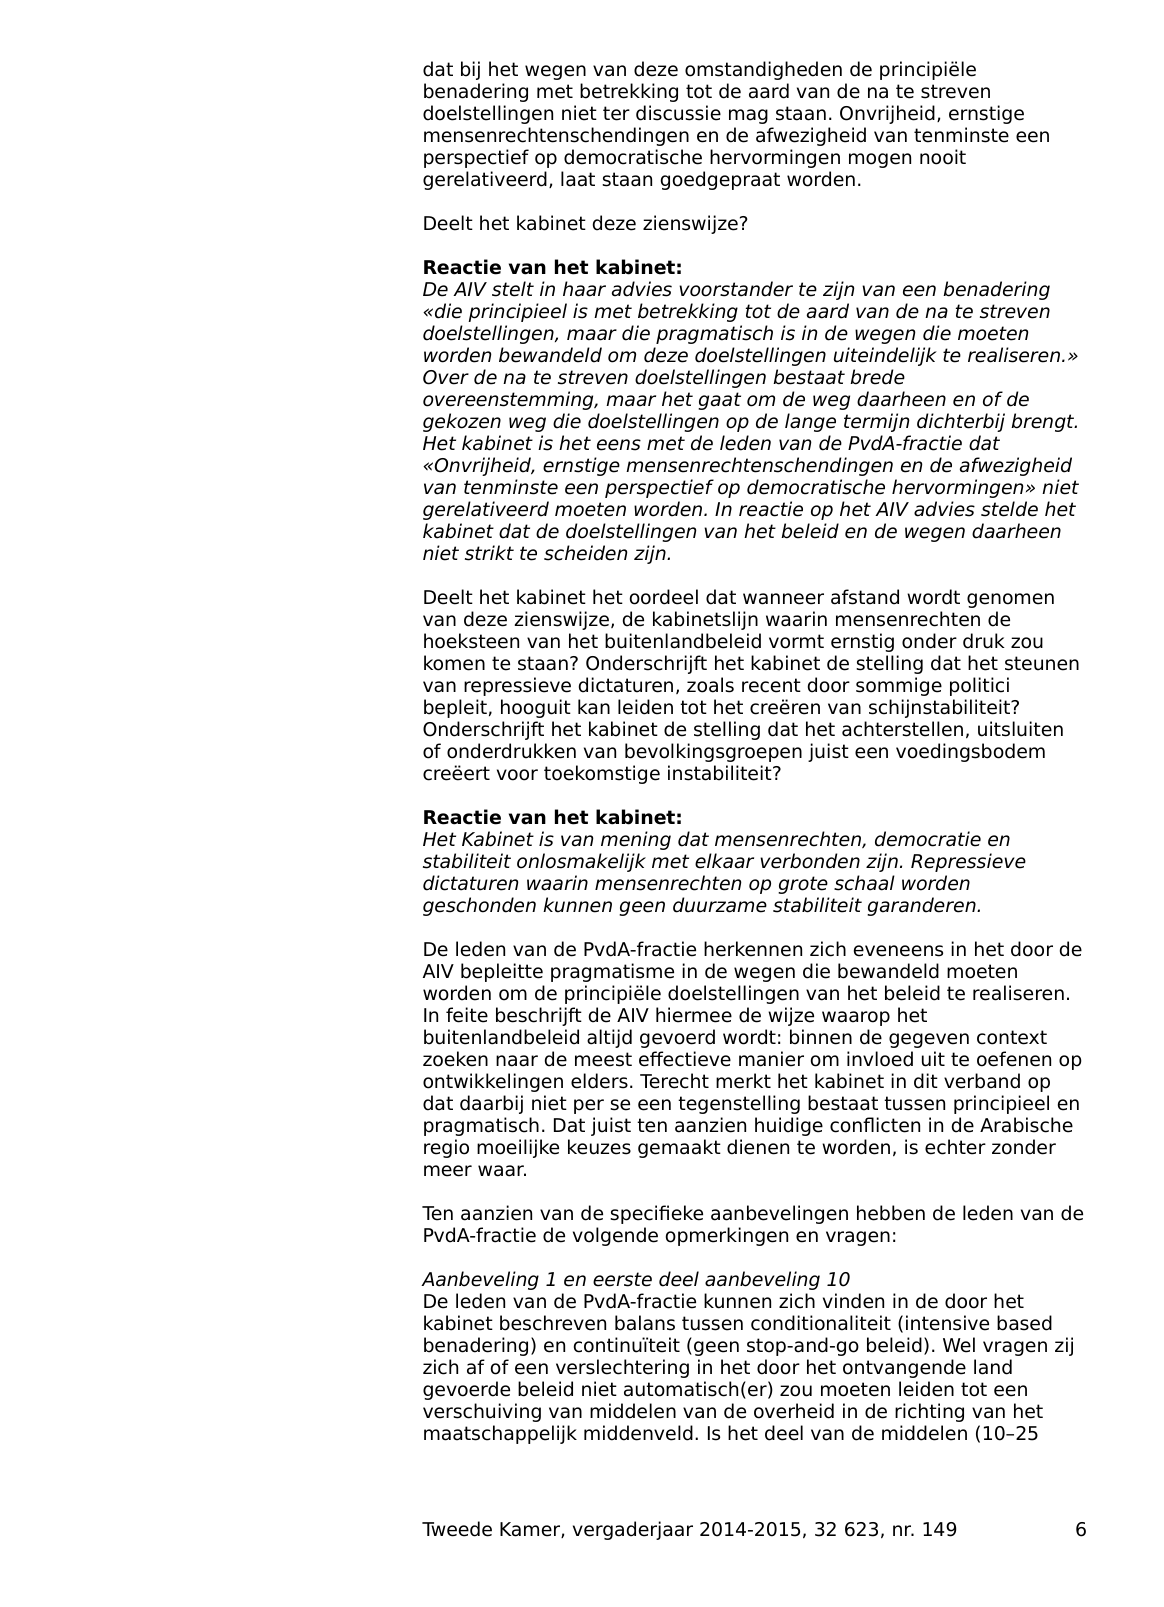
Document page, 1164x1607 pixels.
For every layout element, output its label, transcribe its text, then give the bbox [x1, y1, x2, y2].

text De AIV stelt in haar advies voorstander te zijn van een benadering «die principieel is met betrekking tot de aard van de na te streven doelstellingen, maar die pragmatisch is in de wegen die moeten worden bewandeld om deze doelstellingen uiteindelijk te realiseren.» Over de na te streven doelstellingen bestaat brede overeenstemming, maar het gaat om de weg daarheen en of de gekozen weg die doelstellingen op de lange termijn dichterbij brengt. Het kabinet is het eens met de leden van de PvdA-fractie dat «Onvrijheid, ernstige mensenrechtenschendingen en de afwezigheid van tenminste een perspectief op democratische hervormingen» niet gerelativeerd moeten worden. In reactie op het AIV advies stelde het kabinet dat de doelstellingen van het beleid en de wegen daarheen niet strikt te scheiden zijn. [422, 279, 1087, 565]
text De leden van de PvdA-fractie herkennen zich eveneens in het door de AIV bepleitte pragmatisme in de wegen die bewandeld moeten worden om de principiële doelstellingen van het beleid te realiseren. In feite beschrijft de AIV hiermee de wijze waarop het buitenlandbeleid altijd gevoerd wordt: binnen de gegeven context zoeken naar de meest effectieve manier om invloed uit te oefenen op ontwikkelingen elders. Terecht merkt het kabinet in dit verband op dat daarbij niet per se een tegenstelling bestaat tussen principieel en pragmatisch. Dat juist ten aanzien huidige conflicten in de Arabische regio moeilijke keuzes gemaakt dienen te worden, is echter zonder meer waar. [422, 939, 1087, 1181]
text Reactie van het kabinet: [422, 807, 1087, 829]
text Deelt het kabinet deze zienswijze? [422, 213, 1087, 235]
text Het Kabinet is van mening dat mensenrechten, democratie en stabiliteit onlosmakelijk met elkaar verbonden zijn. Repressieve dictaturen waarin mensenrechten op grote schaal worden geschonden kunnen geen duurzame stabiliteit garanderen. [422, 829, 1087, 917]
text Ten aanzien van de specifieke aanbevelingen hebben de leden van de PvdA-fractie de volgende opmerkingen en vragen: [422, 1203, 1087, 1247]
text dat bij het wegen van deze omstandigheden de principiële benadering met betrekking tot de aard van de na te streven doelstellingen niet ter discussie mag staan. Onvrijheid, ernstige mensenrechtenschendingen en de afwezigheid van tenminste een perspectief op democratische hervormingen mogen nooit gerelativeerd, laat staan goedgepraat worden. [422, 59, 1087, 191]
text De leden van de PvdA-fractie kunnen zich vinden in de door het kabinet beschreven balans tussen conditionaliteit (intensive based benadering) en continuïteit (geen stop-and-go beleid). Wel vragen zij zich af of een verslechtering in het door het ontvangende land gevoerde beleid niet automatisch(er) zou moeten leiden tot een verschuiving van middelen van de overheid in de richting van het maatschappelijk middenveld. Is het deel van de middelen (10–25 [422, 1291, 1087, 1445]
text Deelt het kabinet het oordeel dat wanneer afstand wordt genomen van deze zienswijze, de kabinetslijn waarin mensenrechten de hoeksteen van het buitenlandbeleid vormt ernstig onder druk zou komen te staan? Onderschrijft het kabinet de stelling dat het steunen van repressieve dictaturen, zoals recent door sommige politici bepleit, hooguit kan leiden tot het creëren van schijnstabiliteit? Onderschrijft het kabinet de stelling dat het achterstellen, uitsluiten of onderdrukken van bevolkingsgroepen juist een voedingsbodem creëert voor toekomstige instabiliteit? [422, 587, 1087, 785]
text Reactie van het kabinet: [422, 257, 1087, 279]
text Aanbeveling 1 en eerste deel aanbeveling 10 [422, 1269, 1087, 1291]
